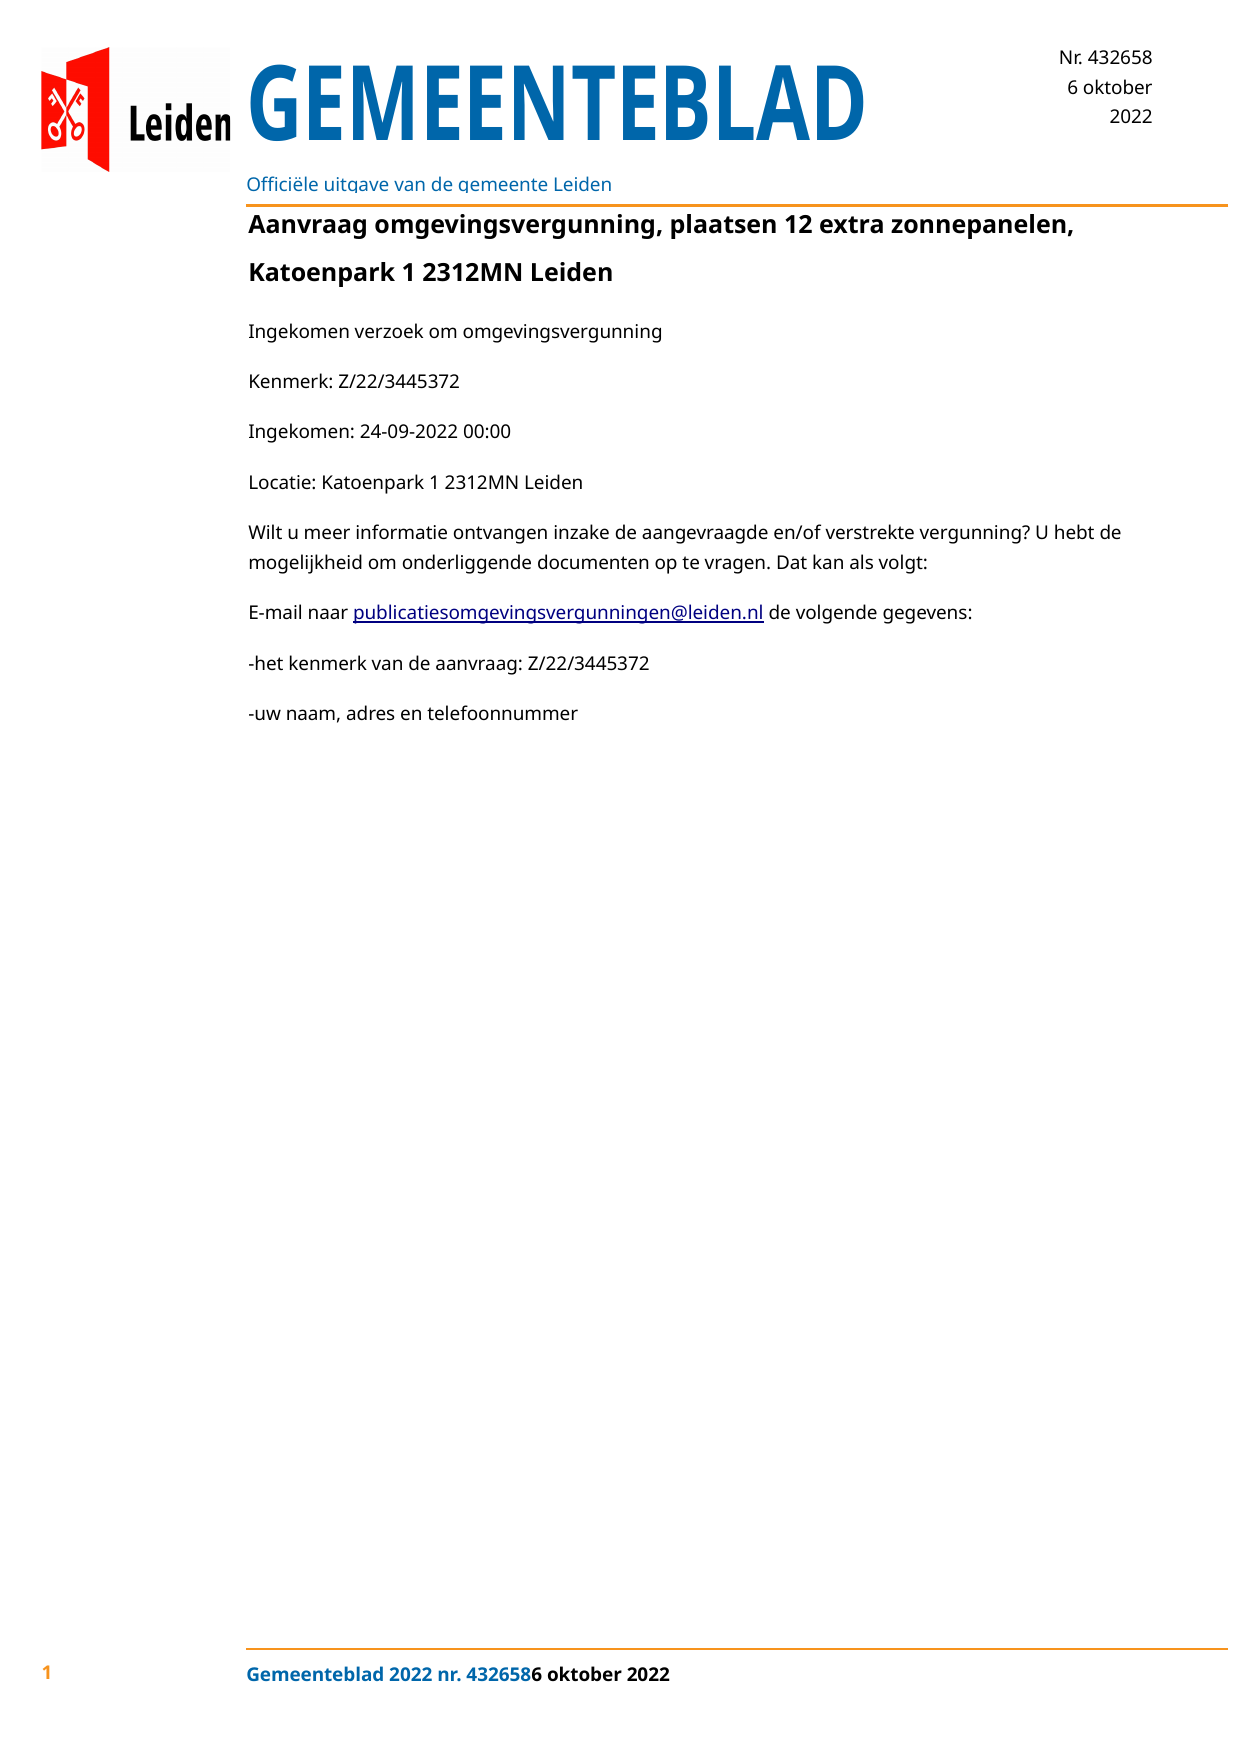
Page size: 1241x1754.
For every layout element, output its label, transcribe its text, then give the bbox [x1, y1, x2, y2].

text -uw naam, adres en telefoonnummer [248, 700, 1152, 726]
text Locatie: Katoenpark 1 2312MN Leiden [248, 469, 1152, 495]
text Ingekomen verzoek om omgevingsvergunning [248, 318, 1152, 344]
text E-mail naar publicatiesomgevingsvergunningen@leiden.nl de volgende gegevens: [248, 599, 1152, 625]
text Aanvraag omgevingsvergunning, plaatsen 12 extra zonnepanelen, Katoenpark 1 2312MN Leiden [248, 207, 1152, 288]
picture [41, 47, 231, 172]
text Ingekomen: 24-09-2022 00:00 [248, 419, 1152, 444]
text -het kenmerk van de aanvraag: Z/22/3445372 [248, 650, 1152, 676]
text Kenmerk: Z/22/3445372 [248, 368, 1152, 394]
text Wilt u meer informatie ontvangen inzake de aangevraagde en/of verstrekte vergunning? U hebt de mogelijkheid om onderliggende documenten op te vragen. Dat kan als volgt: [248, 519, 1152, 575]
